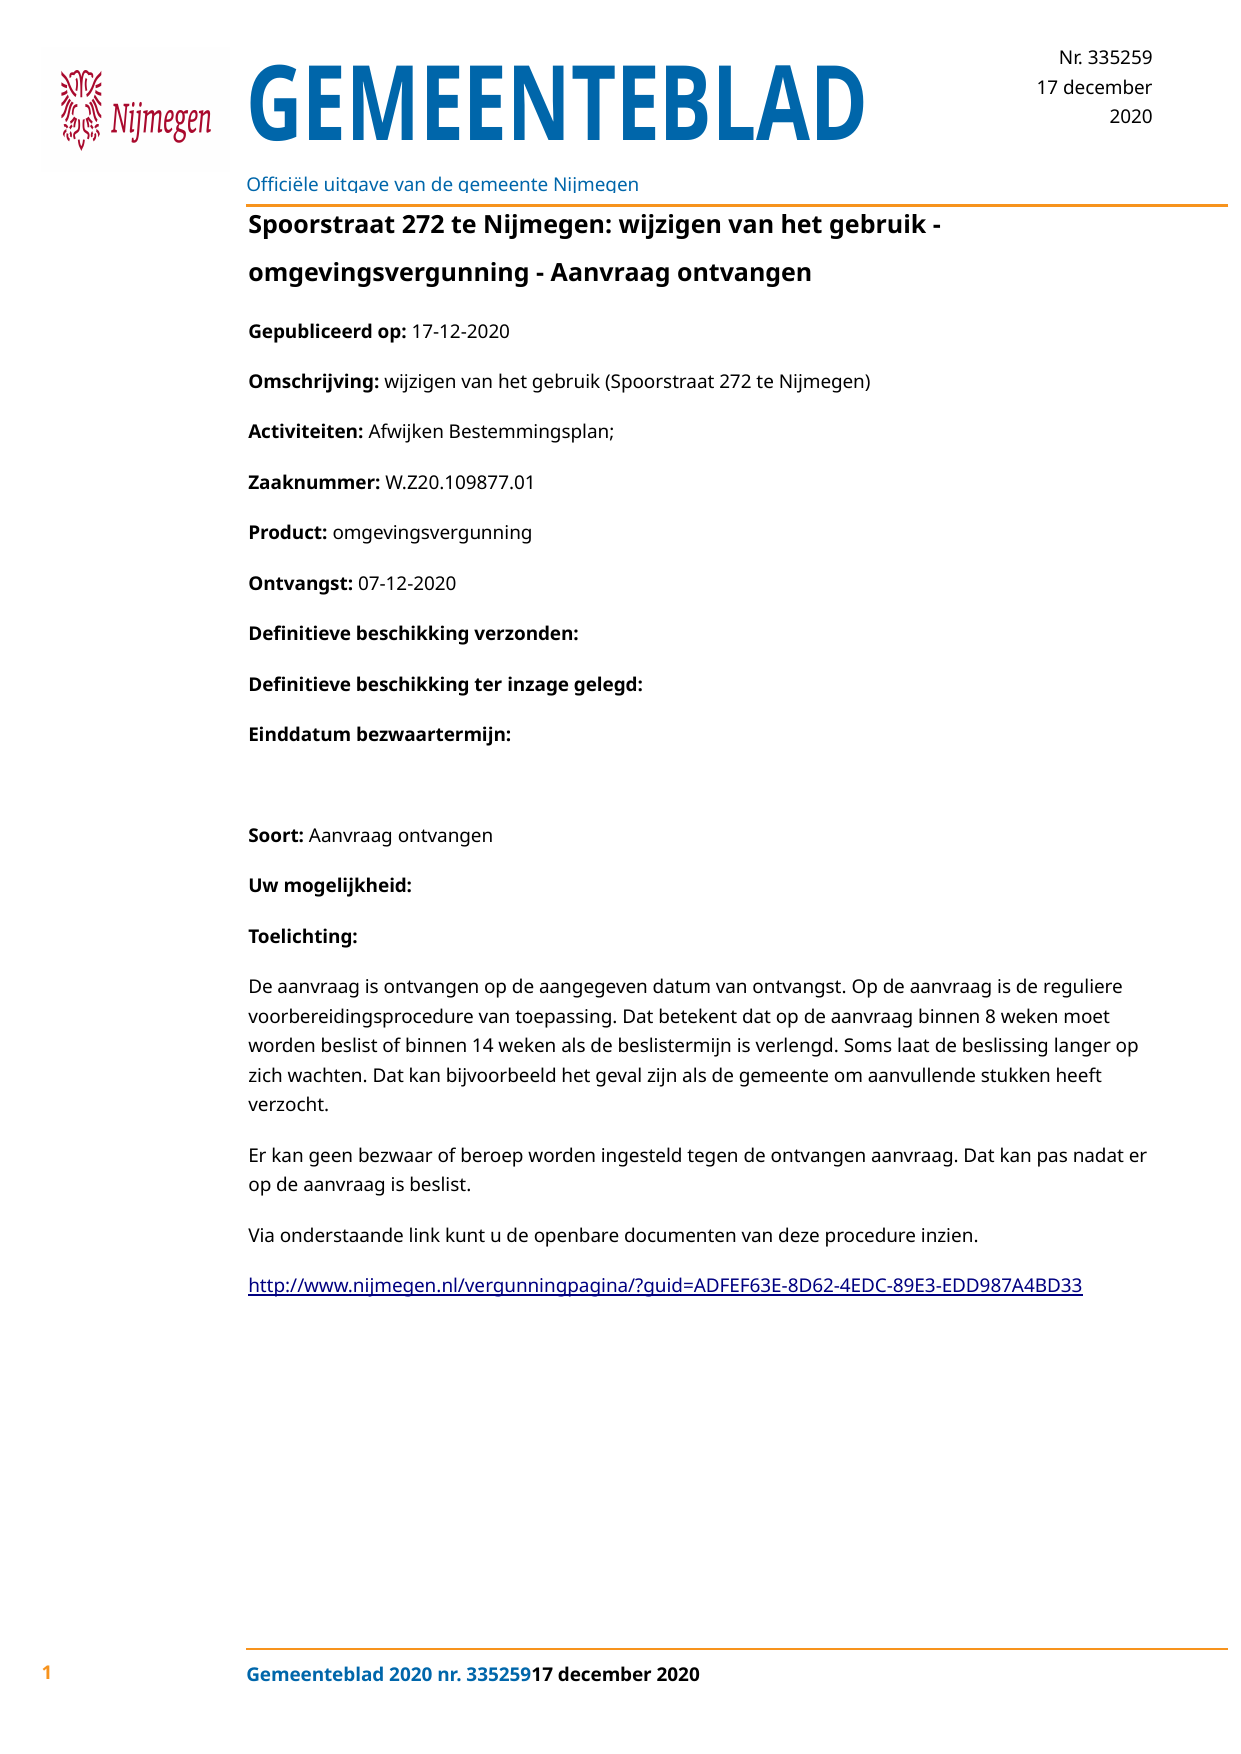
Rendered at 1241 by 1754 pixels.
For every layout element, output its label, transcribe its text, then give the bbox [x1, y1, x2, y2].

text Er kan geen bezwaar of beroep worden ingesteld tegen de ontvangen aanvraag. Dat kan pas nadat er op de aanvraag is beslist. [248, 1142, 1152, 1197]
text Spoorstraat 272 te Nijmegen: wijzigen van het gebruik - omgevingsvergunning - Aanvraag ontvangen [248, 207, 1152, 288]
text Product: omgevingsvergunning [248, 519, 1152, 545]
text De aanvraag is ontvangen op de aangegeven datum van ontvangst. Op de aanvraag is de reguliere voorbereidingsprocedure van toepassing. Dat betekent dat op de aanvraag binnen 8 weken moet worden beslist of binnen 14 weken als de beslistermijn is verlengd. Soms laat de beslissing langer op zich wachten. Dat kan bijvoorbeeld het geval zijn als de gemeente om aanvullende stukken heeft verzocht. [248, 973, 1152, 1117]
picture [41, 47, 231, 172]
text http://www.nijmegen.nl/vergunningpagina/?guid=ADFEF63E-8D62-4EDC-89E3-EDD987A4BD33 [248, 1272, 1152, 1298]
text Via onderstaande link kunt u de openbare documenten van deze procedure inzien. [248, 1222, 1152, 1248]
text Definitieve beschikking ter inzage gelegd: [248, 671, 1152, 697]
text Einddatum bezwaartermijn: [248, 721, 1152, 747]
text Soort: Aanvraag ontvangen [248, 822, 1152, 848]
text Omschrijving: wijzigen van het gebruik (Spoorstraat 272 te Nijmegen) [248, 368, 1152, 394]
text Toelichting: [248, 923, 1152, 949]
text Definitieve beschikking verzonden: [248, 620, 1152, 646]
text Zaaknummer: W.Z20.109877.01 [248, 469, 1152, 495]
text Gepubliceerd op: 17-12-2020 [248, 318, 1152, 344]
text Uw mogelijkheid: [248, 872, 1152, 898]
text Activiteiten: Afwijken Bestemmingsplan; [248, 419, 1152, 444]
text Ontvangst: 07-12-2020 [248, 570, 1152, 596]
